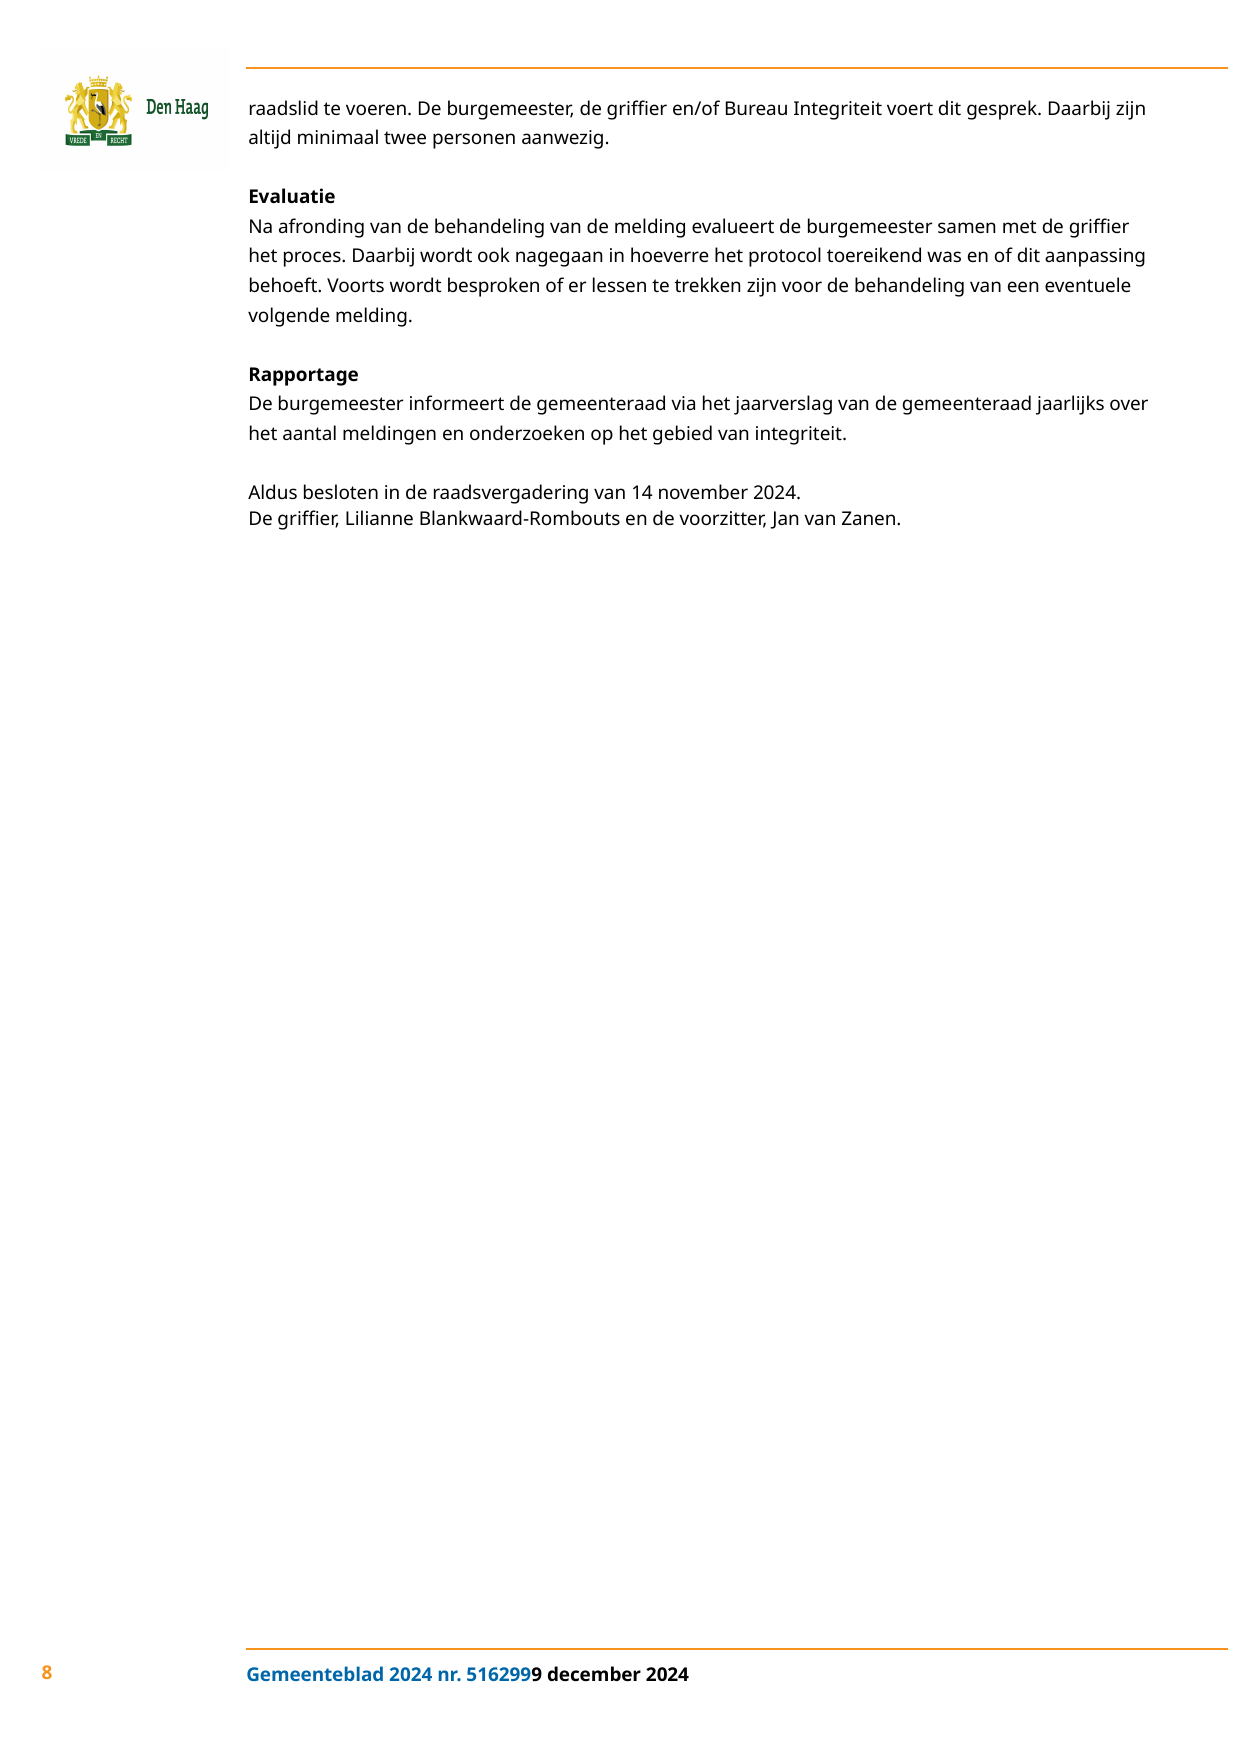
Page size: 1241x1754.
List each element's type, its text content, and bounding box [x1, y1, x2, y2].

text Evaluatie [248, 183, 1152, 209]
text De burgemeester informeert de gemeenteraad via het jaarverslag van de gemeenteraad jaarlijks over het aantal meldingen en onderzoeken op het gebied van integriteit. [248, 391, 1152, 446]
picture [41, 47, 231, 172]
text De griffier, Lilianne Blankwaard-Rombouts en de voorzitter, Jan van Zanen. [248, 505, 1152, 531]
text Na afronding van de behandeling van de melding evalueert de burgemeester samen met de griffier het proces. Daarbij wordt ook nagegaan in hoeverre het protocol toereikend was en of dit aanpassing behoeft. Voorts wordt besproken of er lessen te trekken zijn voor de behandeling van een eventuele volgende melding. [248, 213, 1152, 328]
text raadslid te voeren. De burgemeester, de griffier en/of Bureau Integriteit voert dit gesprek. Daarbij zijn altijd minimaal twee personen aanwezig. [248, 95, 1152, 150]
text Aldus besloten in de raadsvergadering van 14 november 2024. [248, 479, 1152, 505]
text Rapportage [248, 361, 1152, 387]
